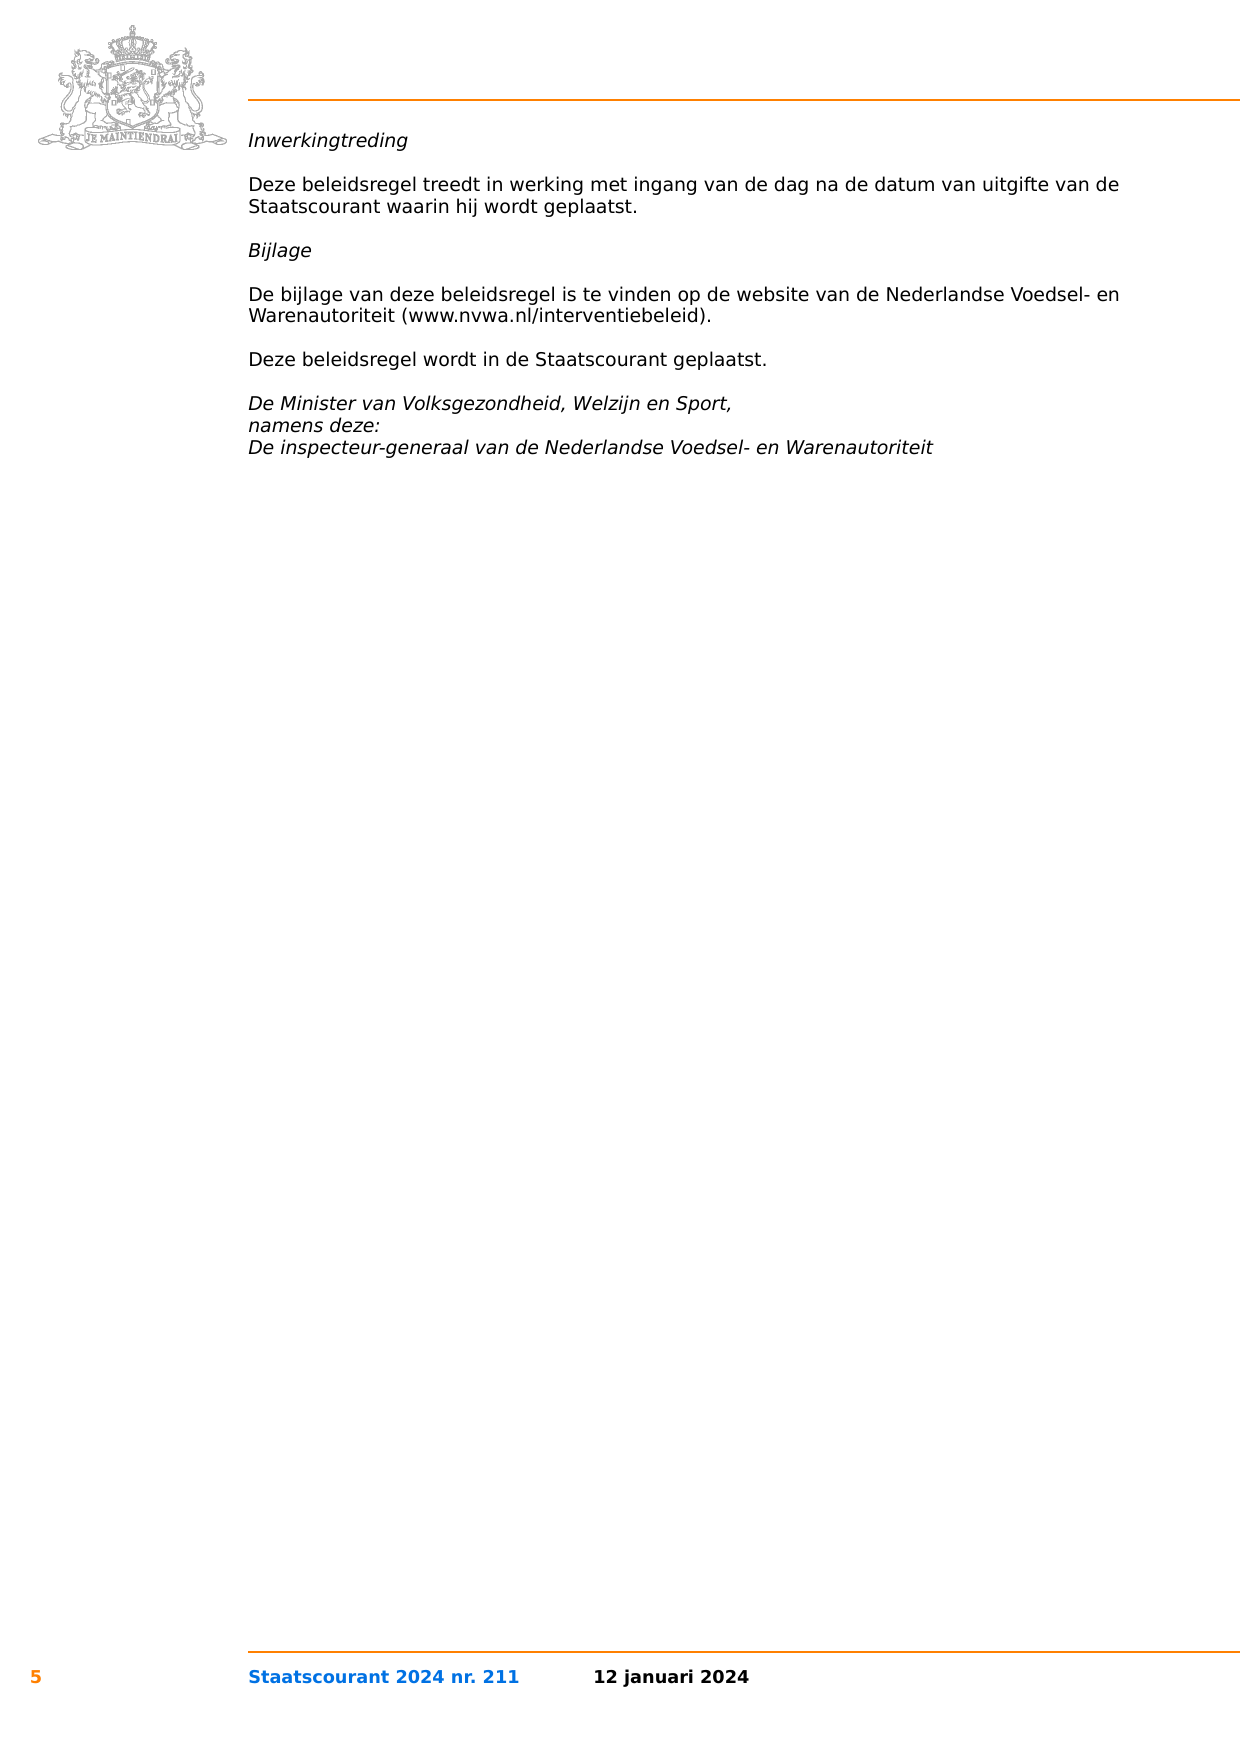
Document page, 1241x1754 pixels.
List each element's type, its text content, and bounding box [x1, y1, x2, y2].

subtitle Inwerkingtreding [248, 130, 1163, 152]
subtitle Bijlage [248, 239, 1163, 262]
picture [38, 25, 227, 150]
text Deze beleidsregel treedt in werking met ingang van de dag na de datum van uitgifte van de Staatscourant waarin hij wordt geplaatst. [248, 174, 1163, 218]
text De bijlage van deze beleidsregel is te vinden op de website van de Nederlandse Voedsel- en Warenautoriteit (www.nvwa.nl/interventiebeleid). [248, 283, 1163, 327]
text Deze beleidsregel wordt in de Staatscourant geplaatst. [248, 349, 1163, 371]
text De Minister van Volksgezondheid, Welzijn en Sport, namens deze: De inspecteur-generaal van de Nederlandse Voedsel- en Warenautoriteit [248, 393, 1163, 459]
